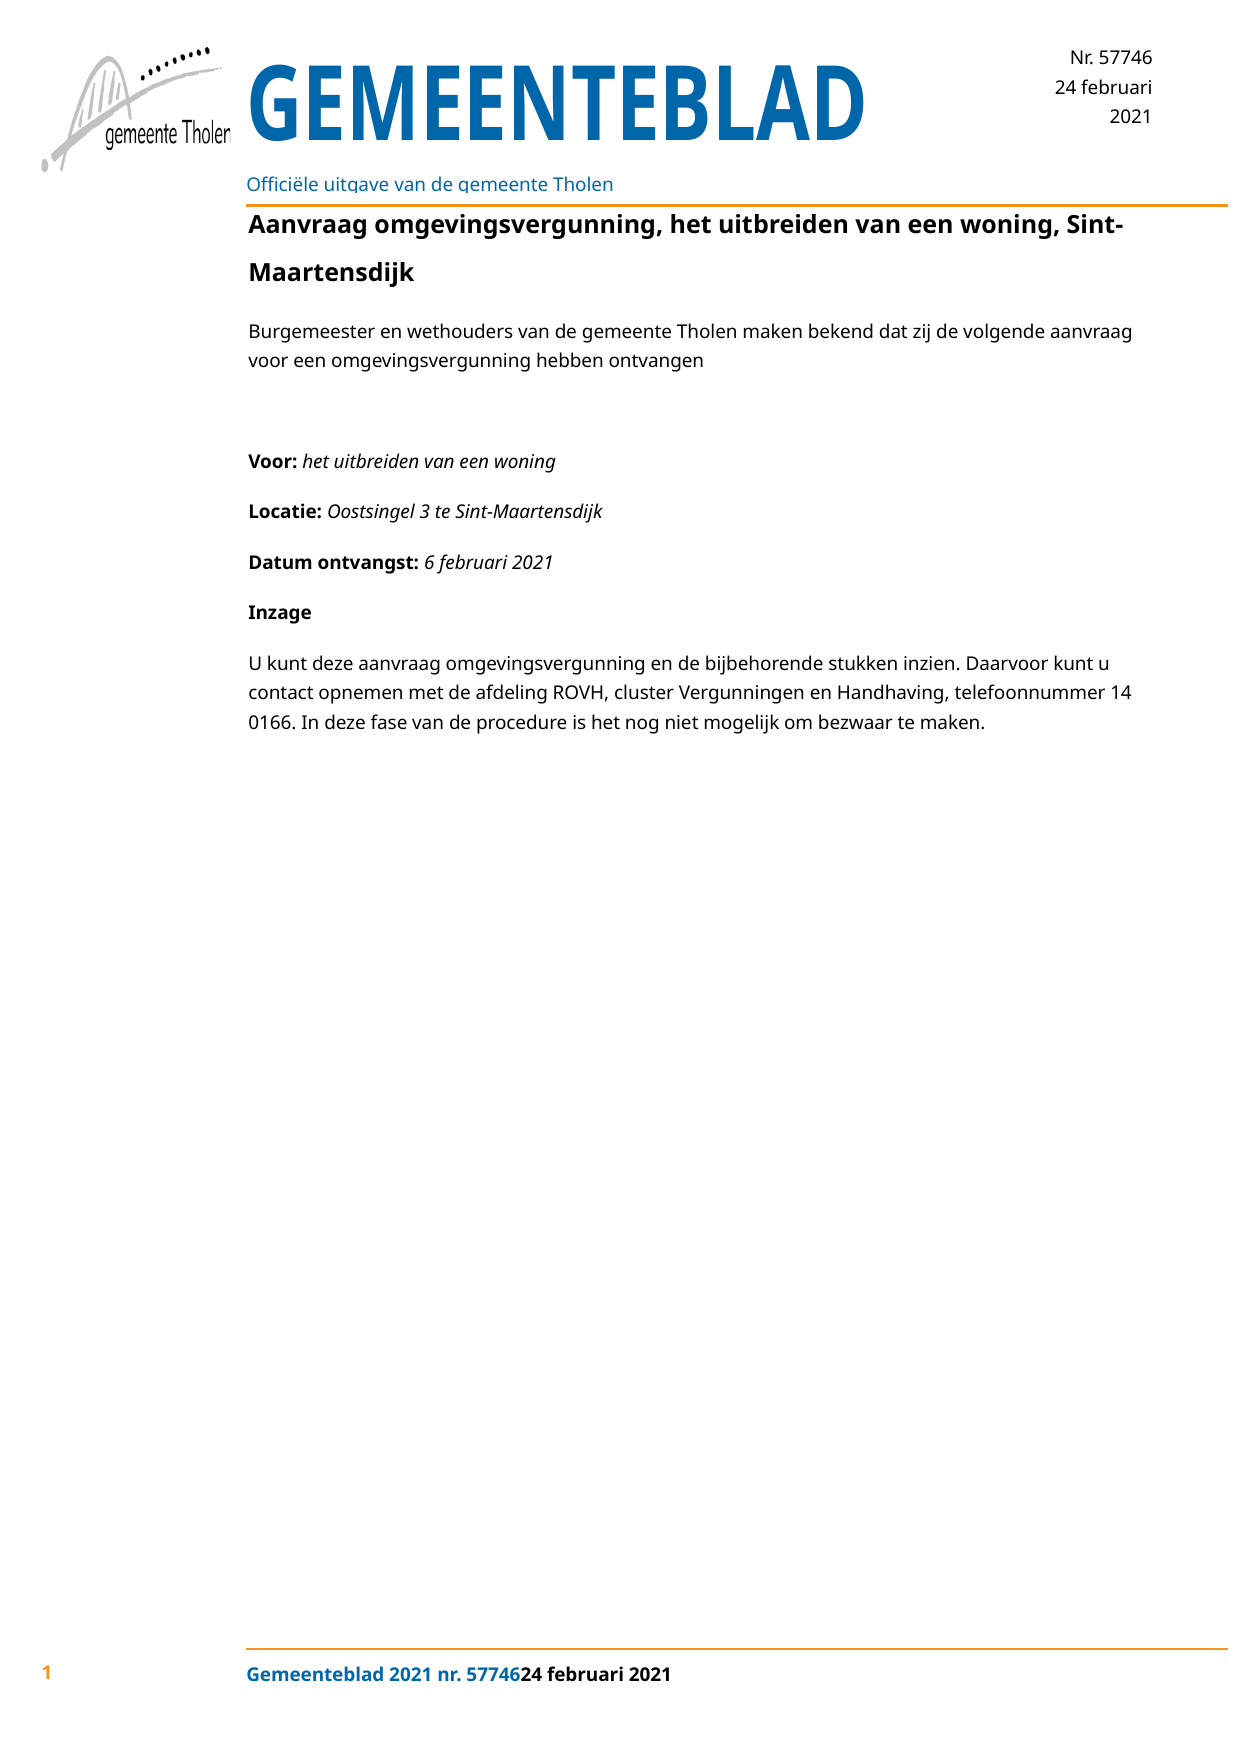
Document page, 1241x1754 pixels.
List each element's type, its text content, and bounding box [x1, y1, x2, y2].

text Locatie: Oostsingel 3 te Sint-Maartensdijk [248, 499, 1152, 524]
picture [41, 47, 231, 172]
text Inzage [248, 599, 1152, 625]
text U kunt deze aanvraag omgevingsvergunning en de bijbehorende stukken inzien. Daarvoor kunt u contact opnemen met de afdeling ROVH, cluster Vergunningen en Handhaving, telefoonnummer 14 0166. In deze fase van de procedure is het nog niet mogelijk om bezwaar te maken. [248, 650, 1152, 735]
text Burgemeester en wethouders van de gemeente Tholen maken bekend dat zij de volgende aanvraag voor een omgevingsvergunning hebben ontvangen [248, 318, 1152, 373]
text Voor: het uitbreiden van een woning [248, 448, 1152, 474]
text Aanvraag omgevingsvergunning, het uitbreiden van een woning, Sint-Maartensdijk [248, 207, 1152, 288]
text Datum ontvangst: 6 februari 2021 [248, 549, 1152, 575]
